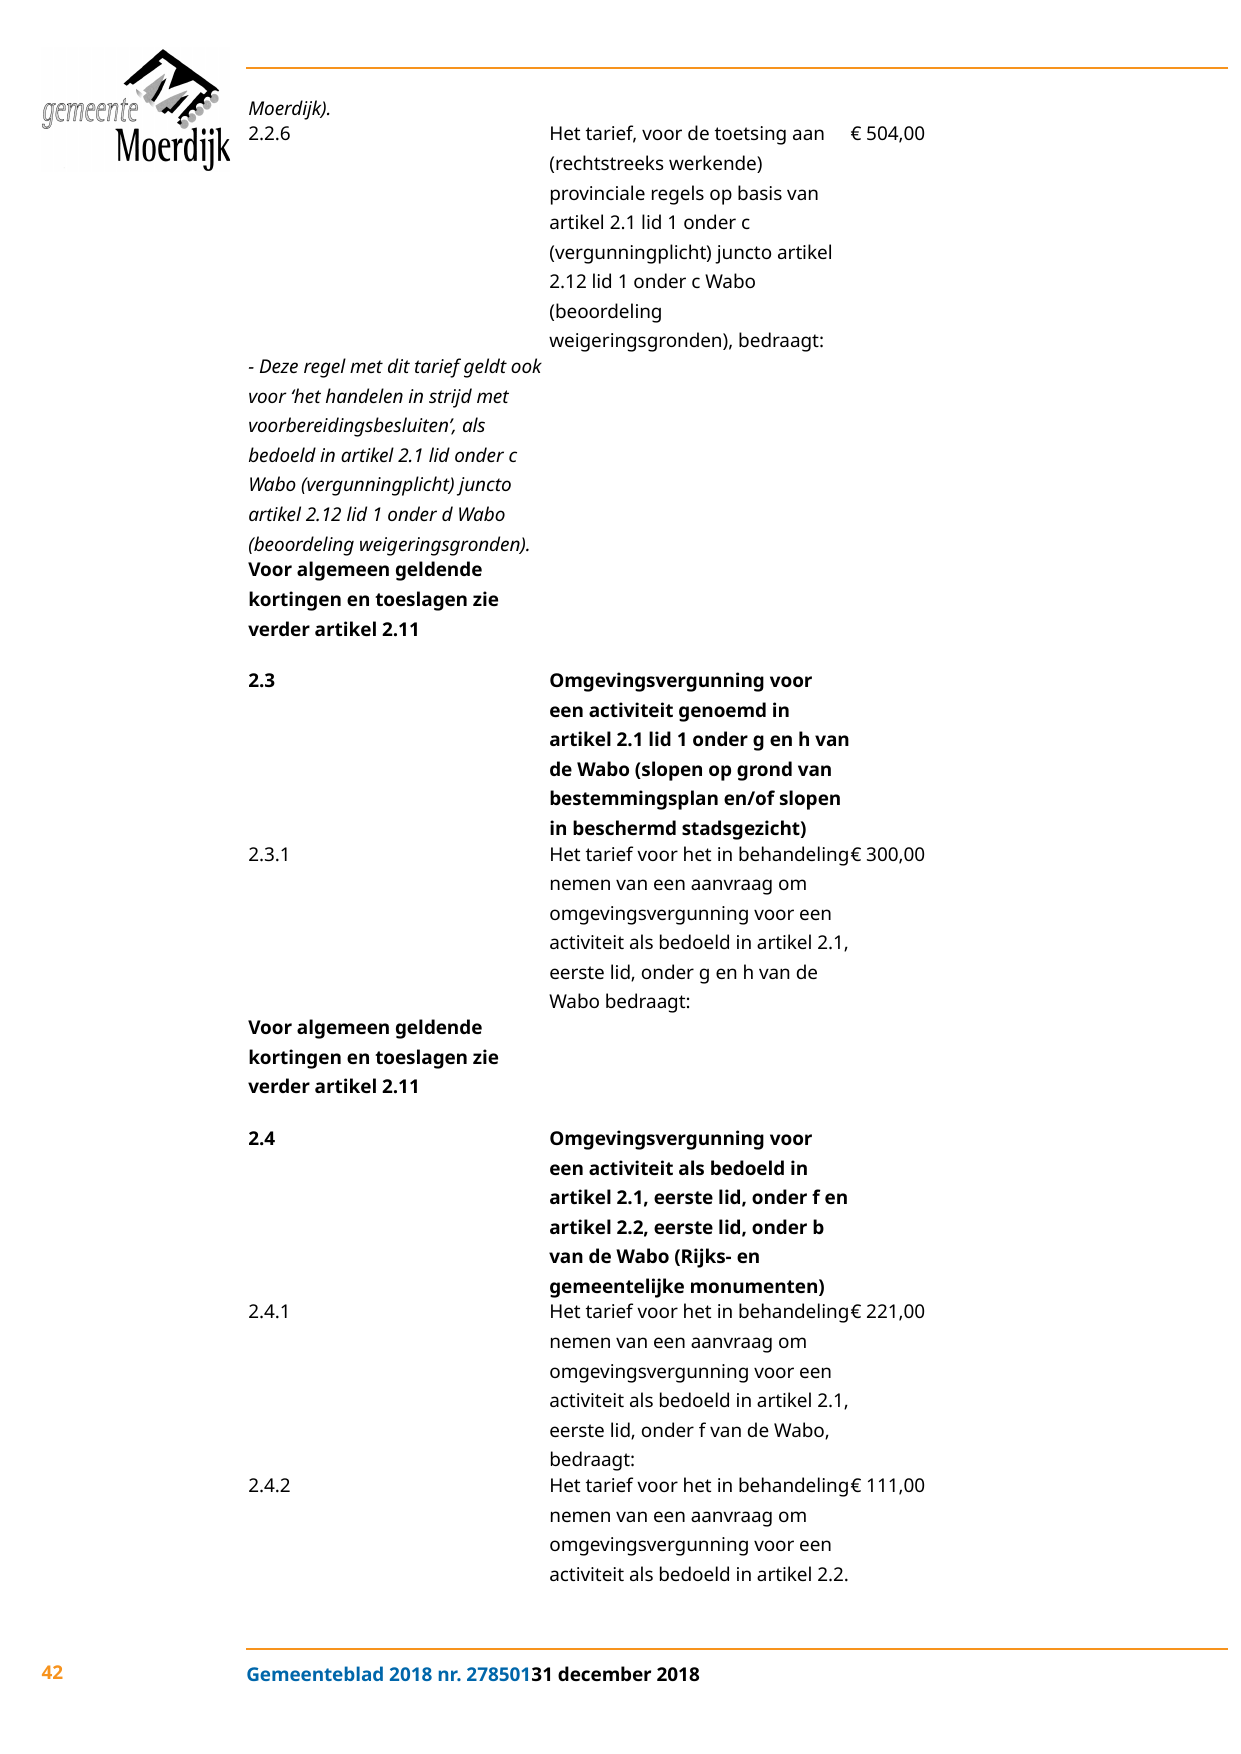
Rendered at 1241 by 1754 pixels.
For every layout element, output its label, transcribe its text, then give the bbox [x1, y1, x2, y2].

table_cell [850, 1125, 1152, 1299]
table_cell Moerdijk). [248, 95, 549, 121]
table_cell Voor algemeen geldende kortingen en toeslagen zie verder artikel 2.11 [248, 1015, 549, 1099]
table_cell € 300,00 [850, 841, 1152, 1014]
table_cell 2.4.2 [248, 1473, 549, 1587]
table_cell Het tarief, voor de toetsing aan (rechtstreeks werkende) provinciale regels op basis van artikel 2.1 lid 1 onder c (vergunningplicht) juncto artikel 2.12 lid 1 onder c Wabo (beoordeling weigeringsgronden), bedraagt: [549, 121, 850, 353]
table_cell Het tarief voor het in behandeling nemen van een aanvraag om omgevingsvergunning voor een activiteit als bedoeld in artikel 2.1, eerste lid, onder g en h van de Wabo bedraagt: [549, 841, 850, 1014]
table_cell Het tarief voor het in behandeling nemen van een aanvraag om omgevingsvergunning voor een activiteit als bedoeld in artikel 2.1, eerste lid, onder f van de Wabo, bedraagt: [549, 1299, 850, 1472]
table_cell 2.3.1 [248, 841, 549, 1014]
table_cell Omgevingsvergunning voor een activiteit als bedoeld in artikel 2.1, eerste lid, onder f en artikel 2.2, eerste lid, onder b van de Wabo (Rijks- en gemeentelijke monumenten) [549, 1125, 850, 1299]
table_cell - Deze regel met dit tarief geldt ook voor ‘het handelen in strijd met voorbereidingsbesluiten’, als bedoeld in artikel 2.1 lid onder c Wabo (vergunningplicht) juncto artikel 2.12 lid 1 onder d Wabo (beoordeling weigeringsgronden). [248, 353, 549, 557]
table_cell 2.4.1 [248, 1299, 549, 1472]
table_cell 2.2.6 [248, 121, 549, 353]
table_cell € 221,00 [850, 1299, 1152, 1472]
table_cell [549, 353, 850, 557]
table_cell [549, 95, 850, 121]
table_cell [549, 1015, 850, 1099]
table_cell Omgevingsvergunning voor een activiteit genoemd in artikel 2.1 lid 1 onder g en h van de Wabo (slopen op grond van bestemmingsplan en/of slopen in beschermd stadsgezicht) [549, 667, 850, 841]
table_cell [248, 1099, 549, 1125]
picture [41, 47, 231, 172]
table_cell 2.3 [248, 667, 549, 841]
table_cell Het tarief voor het in behandeling nemen van een aanvraag om omgevingsvergunning voor een activiteit als bedoeld in artikel 2.2. [549, 1473, 850, 1587]
table_cell € 504,00 [850, 121, 1152, 353]
table_cell [549, 557, 850, 641]
table_cell [248, 641, 549, 667]
table_cell € 111,00 [850, 1473, 1152, 1587]
table_cell [850, 667, 1152, 841]
table_cell 2.4 [248, 1125, 549, 1299]
table_cell Voor algemeen geldende kortingen en toeslagen zie verder artikel 2.11 [248, 557, 549, 641]
table_cell [549, 1099, 850, 1125]
